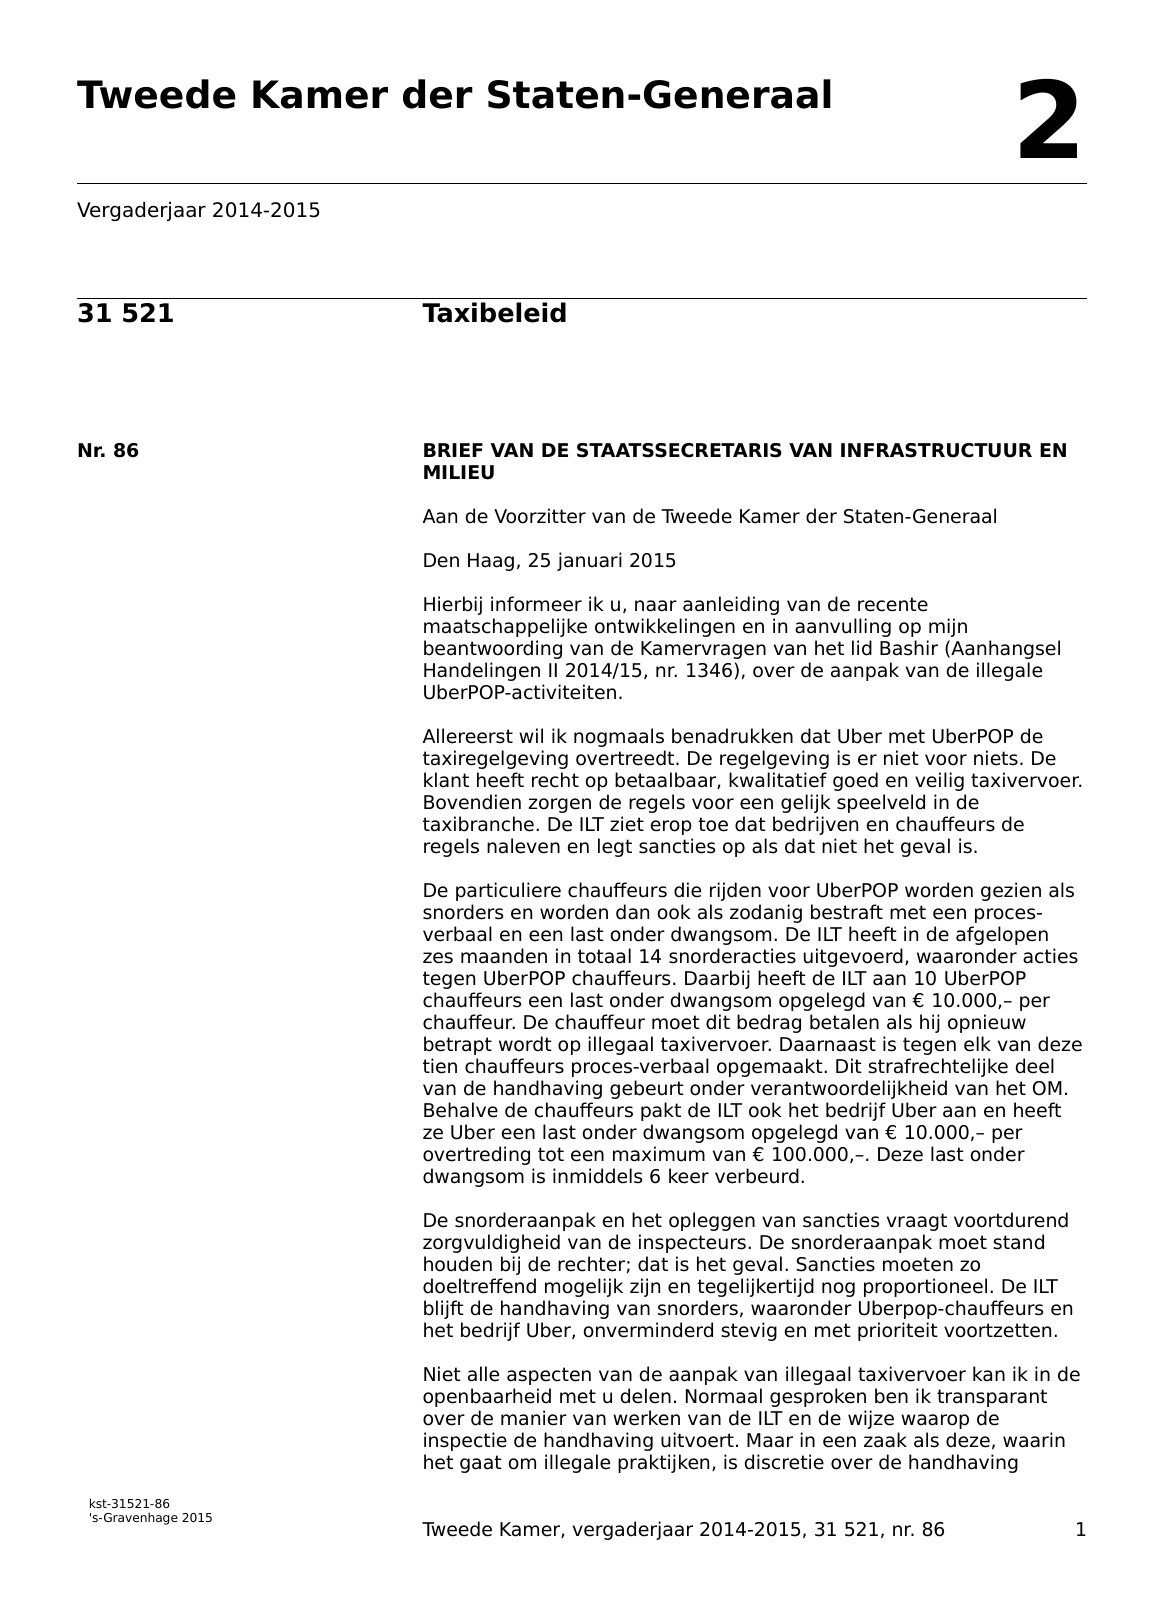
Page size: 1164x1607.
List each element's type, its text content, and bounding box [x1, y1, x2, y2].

text Aan de Voorzitter van de Tweede Kamer der Staten-Generaal [422, 506, 1087, 528]
subtitle Nr. 86 BRIEF VAN DE STAATSSECRETARIS VAN INFRASTRUCTUUR EN MILIEU [77, 440, 1087, 484]
text Hierbij informeer ik u, naar aanleiding van de recente maatschappelijke ontwikkelingen en in aanvulling op mijn beantwoording van de Kamervragen van het lid Bashir (Aanhangsel Handelingen II 2014/15, nr. 1346), over de aanpak van de illegale UberPOP-activiteiten. [422, 594, 1087, 704]
text De snorderaanpak en het opleggen van sancties vraagt voortdurend zorgvuldigheid van de inspecteurs. De snorderaanpak moet stand houden bij de rechter; dat is het geval. Sancties moeten zo doeltreffend mogelijk zijn en tegelijkertijd nog proportioneel. De ILT blijft de handhaving van snorders, waaronder Uberpop-chauffeurs en het bedrijf Uber, onverminderd stevig en met prioriteit voortzetten. [422, 1210, 1087, 1342]
text Behalve de chauffeurs pakt de ILT ook het bedrijf Uber aan en heeft ze Uber een last onder dwangsom opgelegd van € 10.000,– per overtreding tot een maximum van € 100.000,–. Deze last onder dwangsom is inmiddels 6 keer verbeurd. [422, 1100, 1087, 1188]
table_cell Vergaderjaar 2014-2015 [77, 184, 1087, 298]
text 's-Gravenhage 2015 [88, 1511, 323, 1525]
text kst-31521-86 [88, 1497, 323, 1511]
table_header Tweede Kamer der Staten-Generaal [77, 59, 886, 183]
table_header 2 [886, 59, 1087, 183]
text De particuliere chauffeurs die rijden voor UberPOP worden gezien als snorders en worden dan ook als zodanig bestraft met een proces-verbaal en een last onder dwangsom. De ILT heeft in de afgelopen zes maanden in totaal 14 snorderacties uitgevoerd, waaronder acties tegen UberPOP chauffeurs. Daarbij heeft de ILT aan 10 UberPOP chauffeurs een last onder dwangsom opgelegd van € 10.000,– per chauffeur. De chauffeur moet dit bedrag betalen als hij opnieuw betrapt wordt op illegaal taxivervoer. Daarnaast is tegen elk van deze tien chauffeurs proces-verbaal opgemaakt. Dit strafrechtelijke deel van de handhaving gebeurt onder verantwoordelijkheid van het OM. [422, 880, 1087, 1100]
subtitle 31 521 Taxibeleid [77, 299, 1087, 329]
text Niet alle aspecten van de aanpak van illegaal taxivervoer kan ik in de openbaarheid met u delen. Normaal gesproken ben ik transparant over de manier van werken van de ILT en de wijze waarop de inspectie de handhaving uitvoert. Maar in een zaak als deze, waarin het gaat om illegale praktijken, is discretie over de handhaving [422, 1364, 1087, 1474]
text Allereerst wil ik nogmaals benadrukken dat Uber met UberPOP de taxiregelgeving overtreedt. De regelgeving is er niet voor niets. De klant heeft recht op betaalbaar, kwalitatief goed en veilig taxivervoer. Bovendien zorgen de regels voor een gelijk speelveld in de taxibranche. De ILT ziet erop toe dat bedrijven en chauffeurs de regels naleven en legt sancties op als dat niet het geval is. [422, 726, 1087, 858]
text Den Haag, 25 januari 2015 [422, 550, 1087, 572]
